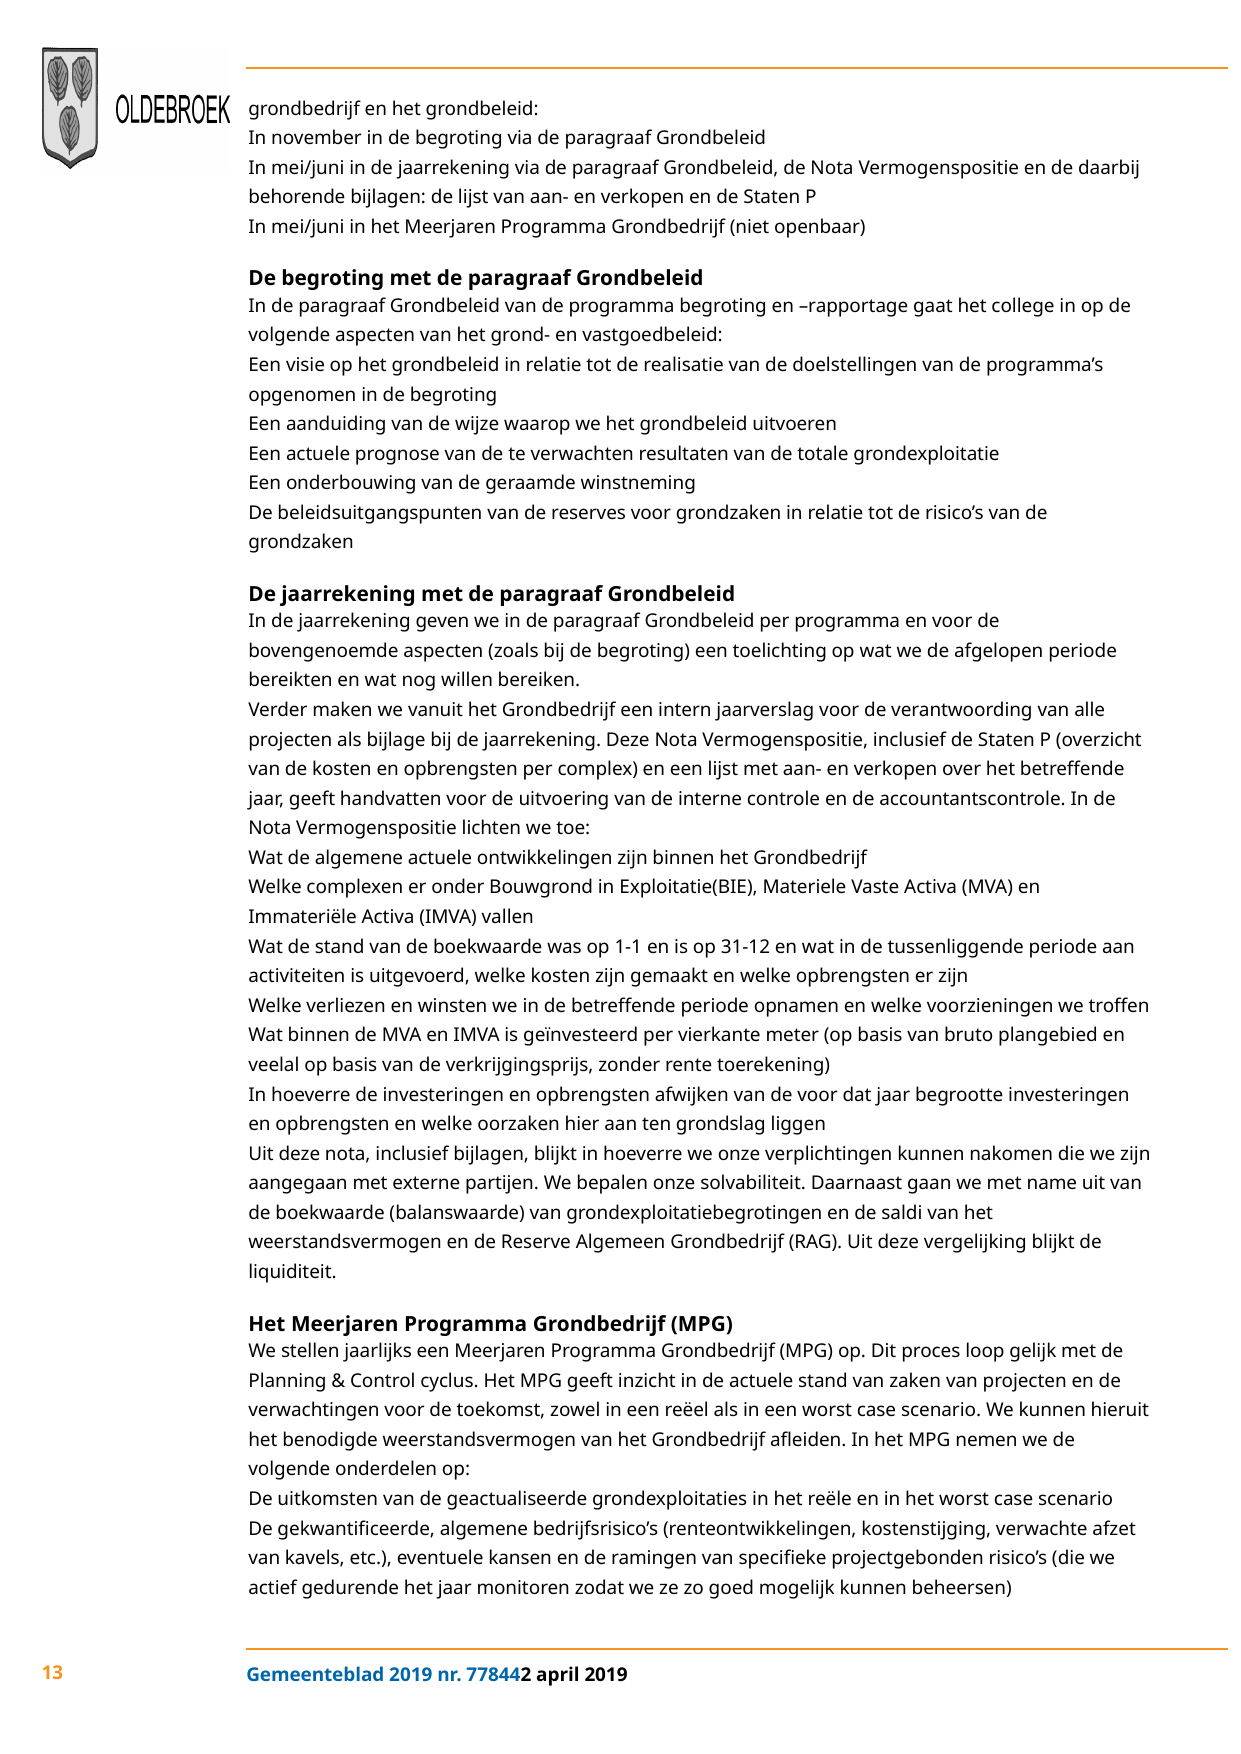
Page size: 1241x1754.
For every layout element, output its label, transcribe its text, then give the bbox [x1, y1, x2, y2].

text In november in de begroting via de paragraaf Grondbeleid [248, 124, 1152, 150]
text Een aanduiding van de wijze waarop we het grondbeleid uitvoeren [248, 410, 1152, 436]
text Wat de algemene actuele ontwikkelingen zijn binnen het Grondbedrijf [248, 844, 1152, 870]
text Verder maken we vanuit het Grondbedrijf een intern jaarverslag voor de verantwoording van alle projecten als bijlage bij de jaarrekening. Deze Nota Vermogenspositie, inclusief de Staten P (overzicht van de kosten en opbrengsten per complex) en een lijst met aan- en verkopen over het betreffende jaar, geeft handvatten voor de uitvoering van de interne controle en de accountantscontrole. In de Nota Vermogenspositie lichten we toe: [248, 696, 1152, 840]
picture [41, 47, 231, 172]
text Wat binnen de MVA en IMVA is geïnvesteerd per vierkante meter (op basis van bruto plangebied en veelal op basis van de verkrijgingsprijs, zonder rente toerekening) [248, 1022, 1152, 1077]
text In mei/juni in het Meerjaren Programma Grondbedrijf (niet openbaar) [248, 213, 1152, 239]
text In de jaarrekening geven we in de paragraaf Grondbeleid per programma en voor de bovengenoemde aspecten (zoals bij de begroting) een toelichting op wat we de afgelopen periode bereikten en wat nog willen bereiken. [248, 607, 1152, 692]
text In hoeverre de investeringen en opbrengsten afwijken van de voor dat jaar begrootte investeringen en opbrengsten en welke oorzaken hier aan ten grondslag liggen [248, 1081, 1152, 1136]
text De jaarrekening met de paragraaf Grondbeleid [248, 579, 1152, 607]
text Het Meerjaren Programma Grondbedrijf (MPG) [248, 1309, 1152, 1337]
text De gekwantificeerde, algemene bedrijfsrisico’s (renteontwikkelingen, kostenstijging, verwachte afzet van kavels, etc.), eventuele kansen en de ramingen van specifieke projectgebonden risico’s (die we actief gedurende het jaar monitoren zodat we ze zo goed mogelijk kunnen beheersen) [248, 1515, 1152, 1599]
text In mei/juni in de jaarrekening via de paragraaf Grondbeleid, de Nota Vermogenspositie en de daarbij behorende bijlagen: de lijst van aan- en verkopen en de Staten P [248, 154, 1152, 209]
text Welke complexen er onder Bouwgrond in Exploitatie(BIE), Materiele Vaste Activa (MVA) en Immateriële Activa (IMVA) vallen [248, 874, 1152, 929]
text Een visie op het grondbeleid in relatie tot de realisatie van de doelstellingen van de programma’s opgenomen in de begroting [248, 351, 1152, 406]
text Een onderbouwing van de geraamde winstneming [248, 469, 1152, 495]
text De begroting met de paragraaf Grondbeleid [248, 263, 1152, 292]
text Welke verliezen en winsten we in de betreffende periode opnamen en welke voorzieningen we troffen [248, 992, 1152, 1018]
text Uit deze nota, inclusief bijlagen, blijkt in hoeverre we onze verplichtingen kunnen nakomen die we zijn aangegaan met externe partijen. We bepalen onze solvabiliteit. Daarnaast gaan we met name uit van de boekwaarde (balanswaarde) van grondexploitatiebegrotingen en de saldi van het weerstandsvermogen en de Reserve Algemeen Grondbedrijf (RAG). Uit deze vergelijking blijkt de liquiditeit. [248, 1140, 1152, 1284]
text De beleidsuitgangspunten van de reserves voor grondzaken in relatie tot de risico’s van de grondzaken [248, 499, 1152, 554]
text De uitkomsten van de geactualiseerde grondexploitaties in het reële en in het worst case scenario [248, 1485, 1152, 1511]
text In de paragraaf Grondbeleid van de programma begroting en –rapportage gaat het college in op de volgende aspecten van het grond- en vastgoedbeleid: [248, 292, 1152, 347]
text Een actuele prognose van de te verwachten resultaten van de totale grondexploitatie [248, 440, 1152, 466]
text grondbedrijf en het grondbeleid: [248, 95, 1152, 121]
text Wat de stand van de boekwaarde was op 1-1 en is op 31-12 en wat in de tussenliggende periode aan activiteiten is uitgevoerd, welke kosten zijn gemaakt en welke opbrengsten er zijn [248, 933, 1152, 988]
text We stellen jaarlijks een Meerjaren Programma Grondbedrijf (MPG) op. Dit proces loop gelijk met de Planning & Control cyclus. Het MPG geeft inzicht in de actuele stand van zaken van projecten en de verwachtingen voor de toekomst, zowel in een reëel als in een worst case scenario. We kunnen hieruit het benodigde weerstandsvermogen van het Grondbedrijf afleiden. In het MPG nemen we de volgende onderdelen op: [248, 1337, 1152, 1481]
